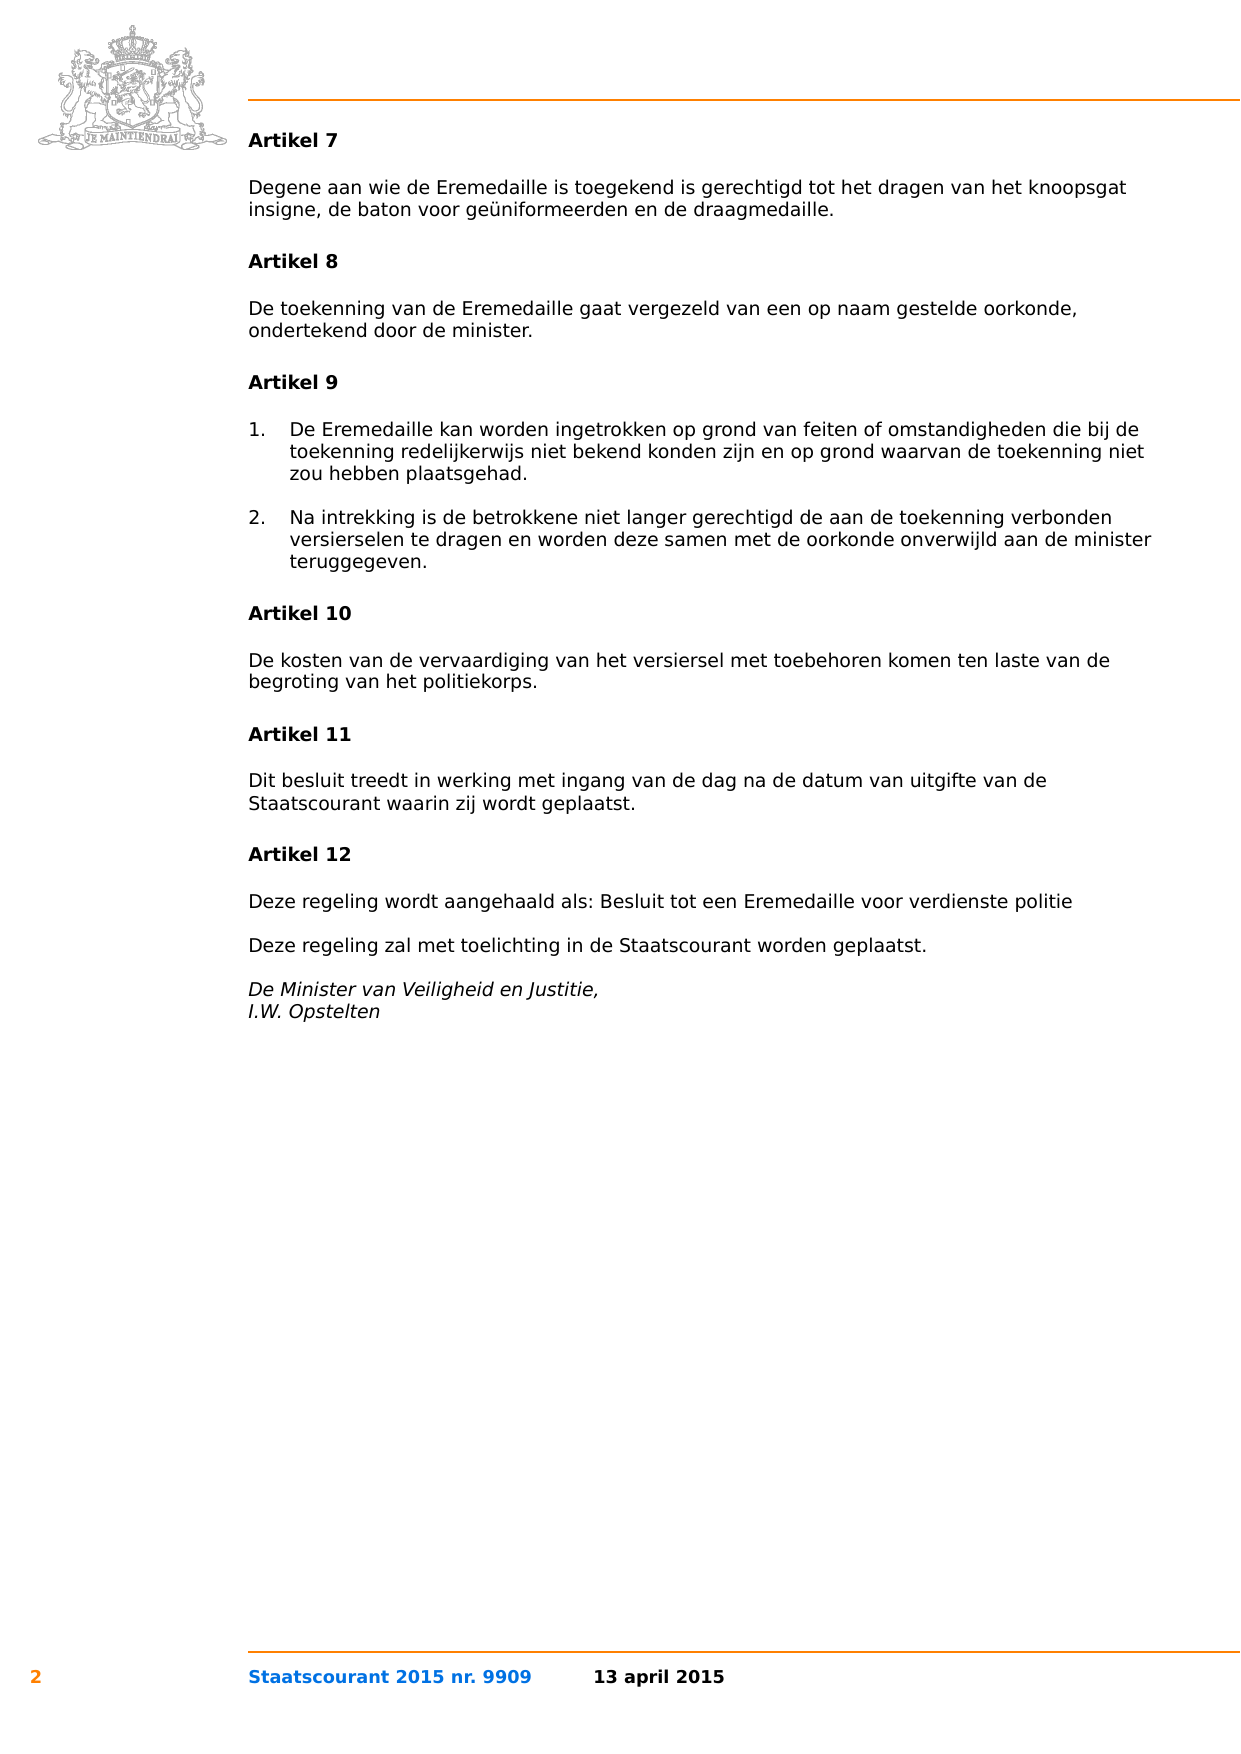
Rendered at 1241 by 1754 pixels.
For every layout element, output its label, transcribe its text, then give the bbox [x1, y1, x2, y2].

subtitle Artikel 9 [248, 372, 1163, 394]
subtitle Artikel 8 [248, 251, 1163, 273]
subtitle Artikel 7 [248, 130, 1163, 152]
subtitle Artikel 11 [248, 723, 1163, 745]
text De Minister van Veiligheid en Justitie, I.W. Opstelten [248, 979, 1163, 1023]
text Deze regeling wordt aangehaald als: Besluit tot een Eremedaille voor verdienste politie [248, 891, 1163, 913]
text 1. De Eremedaille kan worden ingetrokken op grond van feiten of omstandigheden die bij de toekenning redelijkerwijs niet bekend konden zijn en op grond waarvan de toekenning niet zou hebben plaatsgehad. [248, 419, 1163, 485]
text De toekenning van de Eremedaille gaat vergezeld van een op naam gestelde oorkonde, ondertekend door de minister. [248, 298, 1163, 342]
subtitle Artikel 12 [248, 844, 1163, 866]
text Degene aan wie de Eremedaille is toegekend is gerechtigd tot het dragen van het knoopsgat insigne, de baton voor geüniformeerden en de draagmedaille. [248, 177, 1163, 221]
picture [38, 25, 227, 150]
text Deze regeling zal met toelichting in de Staatscourant worden geplaatst. [248, 935, 1163, 957]
text 2. Na intrekking is de betrokkene niet langer gerechtigd de aan de toekenning verbonden versierselen te dragen en worden deze samen met de oorkonde onverwijld aan de minister teruggegeven. [248, 507, 1163, 572]
subtitle Artikel 10 [248, 602, 1163, 624]
text Dit besluit treedt in werking met ingang van de dag na de datum van uitgifte van de Staatscourant waarin zij wordt geplaatst. [248, 770, 1163, 814]
text De kosten van de vervaardiging van het versiersel met toebehoren komen ten laste van de begroting van het politiekorps. [248, 649, 1163, 693]
